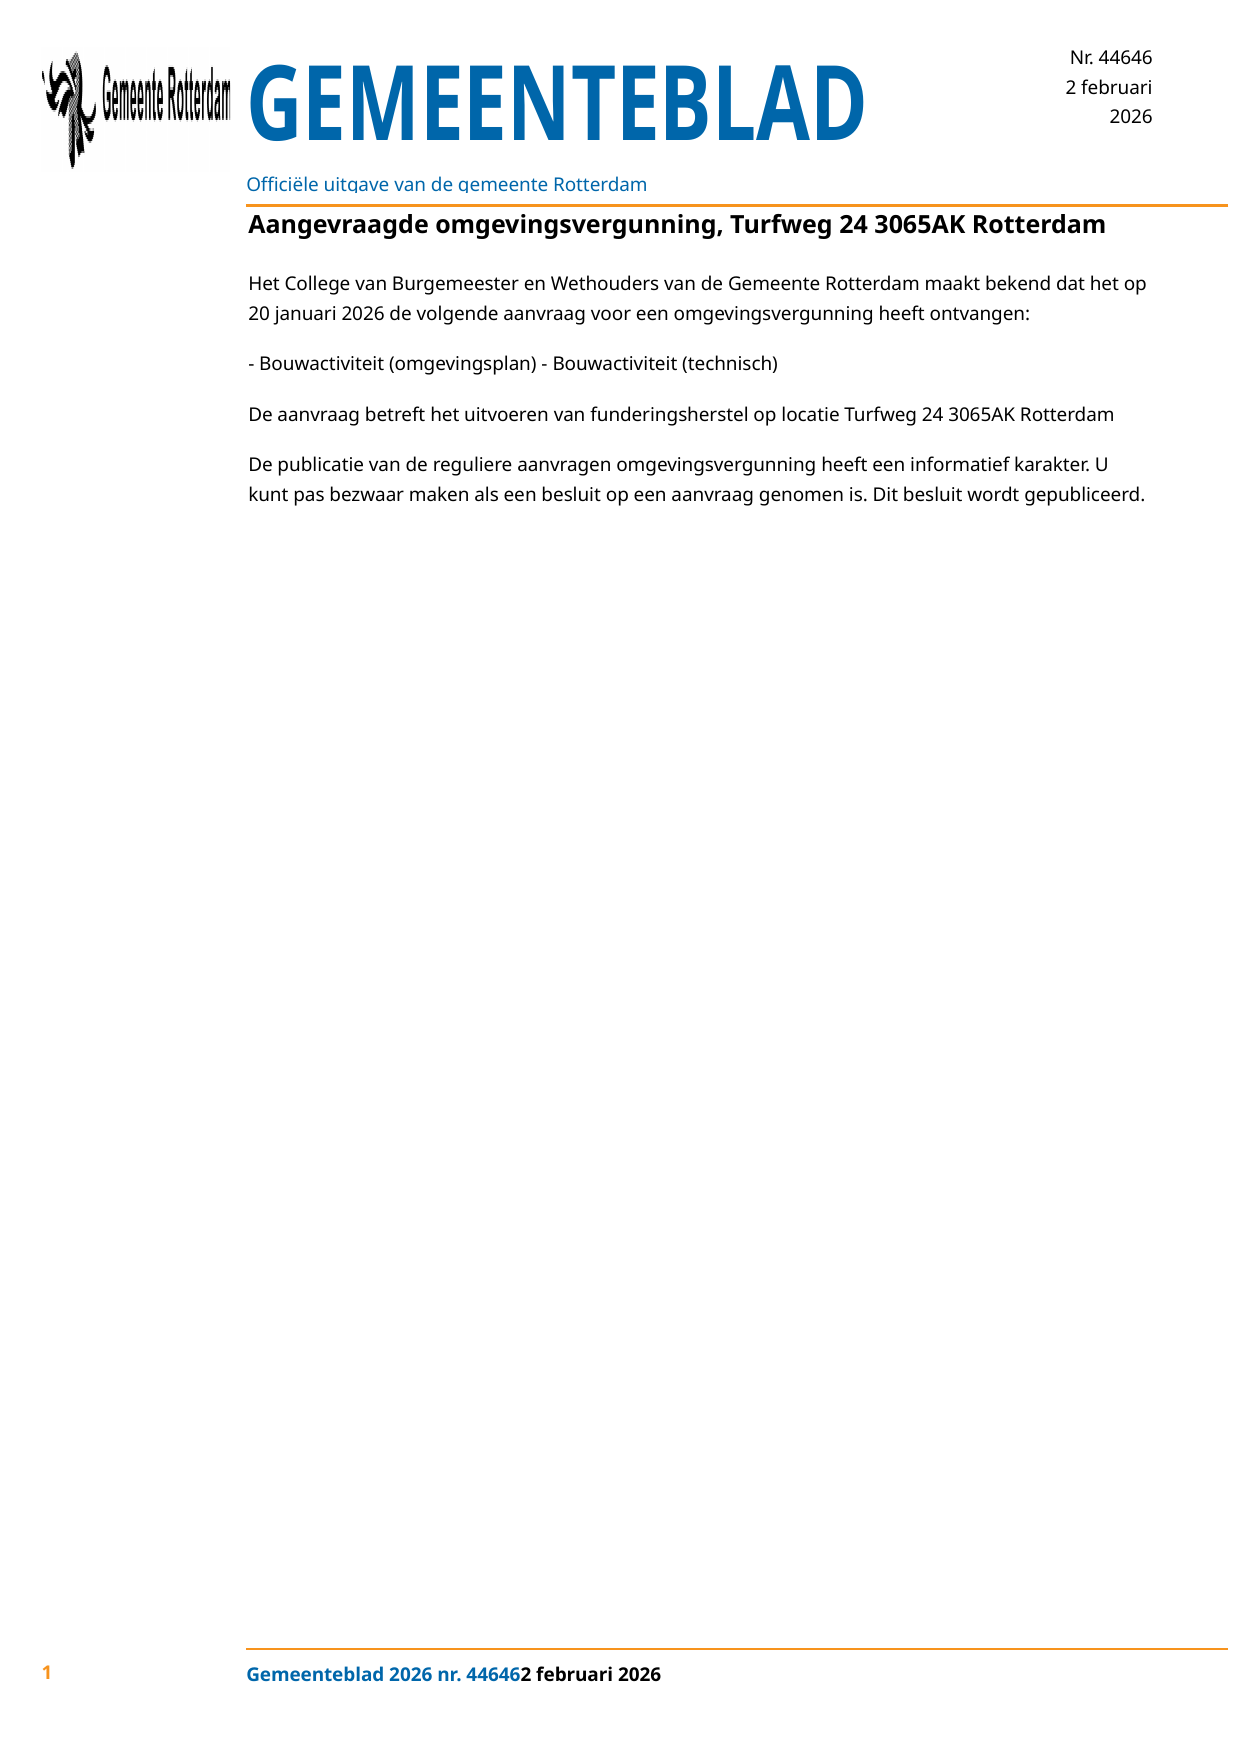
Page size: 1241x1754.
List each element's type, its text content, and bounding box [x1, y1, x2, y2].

text Het College van Burgemeester en Wethouders van de Gemeente Rotterdam maakt bekend dat het op 20 januari 2026 de volgende aanvraag voor een omgevingsvergunning heeft ontvangen: [248, 270, 1152, 326]
text De publicatie van de reguliere aanvragen omgevingsvergunning heeft een informatief karakter. U kunt pas bezwaar maken als een besluit op een aanvraag genomen is. Dit besluit wordt gepubliceerd. [248, 451, 1152, 506]
picture [41, 47, 231, 172]
text De aanvraag betreft het uitvoeren van funderingsherstel op locatie Turfweg 24 3065AK Rotterdam [248, 401, 1152, 426]
text - Bouwactiviteit (omgevingsplan) - Bouwactiviteit (technisch) [248, 350, 1152, 376]
text Aangevraagde omgevingsvergunning, Turfweg 24 3065AK Rotterdam [248, 207, 1152, 241]
